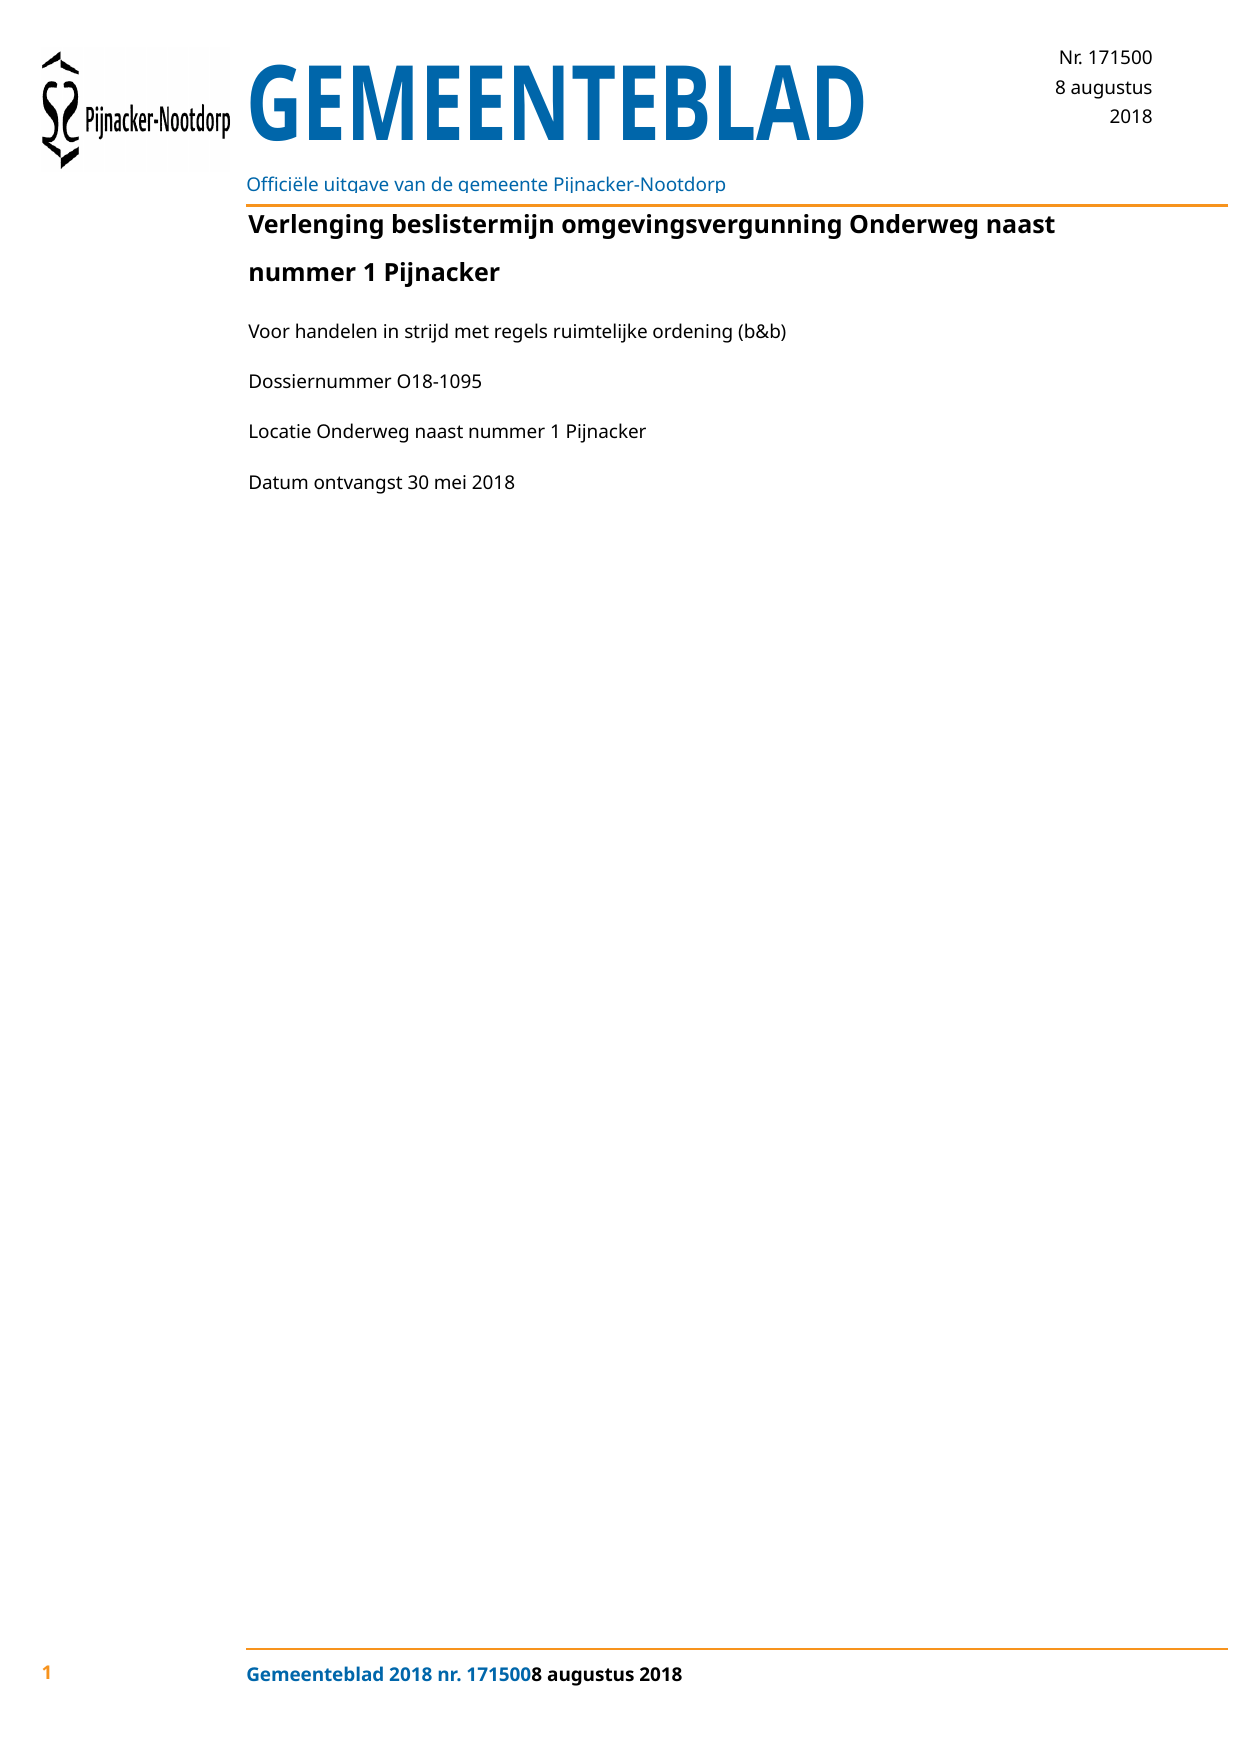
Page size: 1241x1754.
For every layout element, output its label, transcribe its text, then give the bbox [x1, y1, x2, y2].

text Locatie Onderweg naast nummer 1 Pijnacker [248, 419, 1152, 444]
text Datum ontvangst 30 mei 2018 [248, 469, 1152, 495]
picture [41, 47, 231, 172]
text Verlenging beslistermijn omgevingsvergunning Onderweg naast nummer 1 Pijnacker [248, 207, 1152, 288]
text Dossiernummer O18-1095 [248, 368, 1152, 394]
text Voor handelen in strijd met regels ruimtelijke ordening (b&b) [248, 318, 1152, 344]
